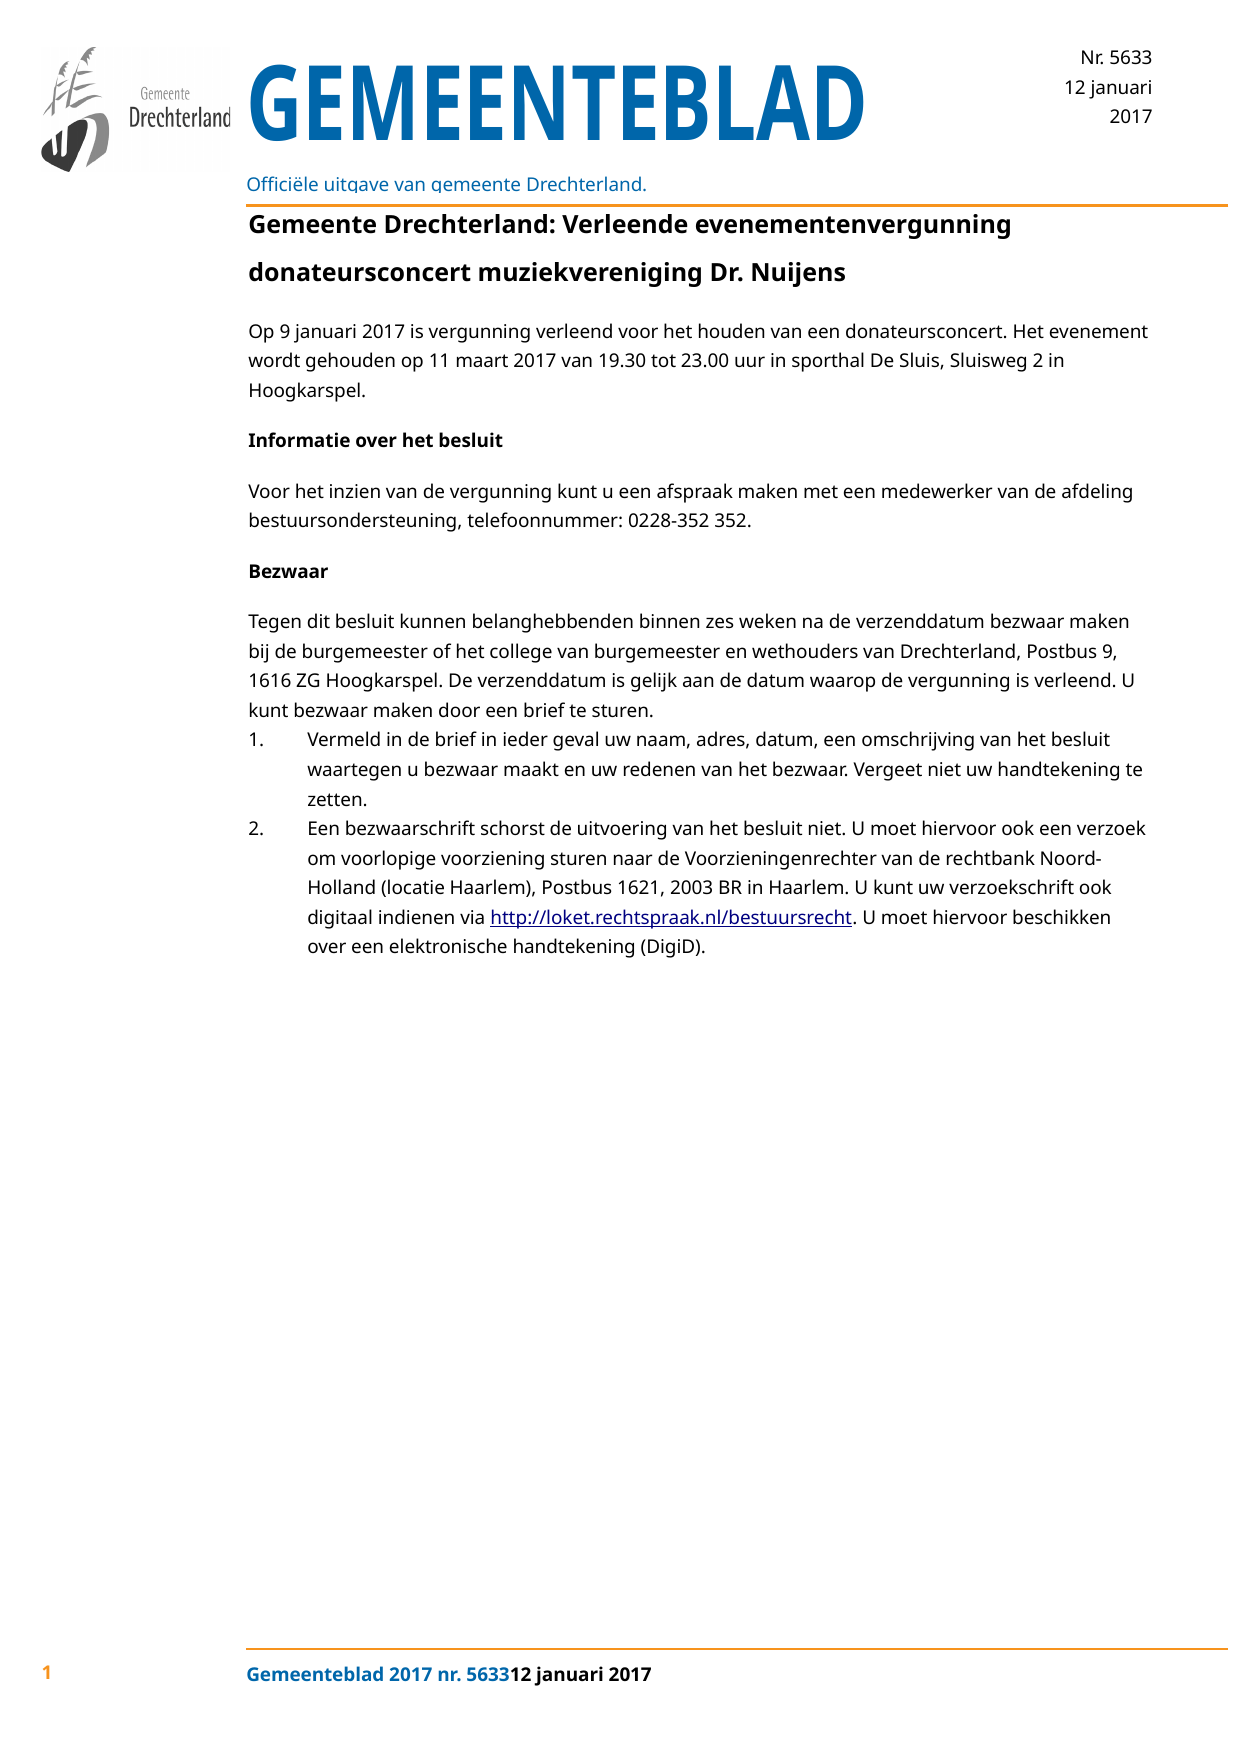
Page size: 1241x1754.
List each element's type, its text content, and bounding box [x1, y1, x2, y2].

list Vermeld in de brief in ieder geval uw naam, adres, datum, een omschrijving van het besluit waartegen u bezwaar maakt en uw redenen van het bezwaar. Vergeet niet uw handtekening te zetten. [248, 727, 1152, 812]
list Een bezwaarschrift schorst de uitvoering van het besluit niet. U moet hiervoor ook een verzoek om voorlopige voorziening sturen naar de Voorzieningenrechter van de rechtbank Noord-Holland (locatie Haarlem), Postbus 1621, 2003 BR in Haarlem. U kunt uw verzoekschrift ook digitaal indienen via http://loket.rechtspraak.nl/bestuursrecht. U moet hiervoor beschikken over een elektronische handtekening (DigiD). [248, 815, 1152, 959]
text Bezwaar [248, 558, 1152, 584]
text Informatie over het besluit [248, 427, 1152, 453]
text Tegen dit besluit kunnen belanghebbenden binnen zes weken na de verzenddatum bezwaar maken bij de burgemeester of het college van burgemeester en wethouders van Drechterland, Postbus 9, 1616 ZG Hoogkarspel. De verzenddatum is gelijk aan de datum waarop de vergunning is verleend. U kunt bezwaar maken door een brief te sturen. [248, 608, 1152, 723]
text Gemeente Drechterland: Verleende evenementenvergunning donateursconcert muziekvereniging Dr. Nuijens [248, 207, 1152, 288]
text Op 9 januari 2017 is vergunning verleend voor het houden van een donateursconcert. Het evenement wordt gehouden op 11 maart 2017 van 19.30 tot 23.00 uur in sporthal De Sluis, Sluisweg 2 in Hoogkarspel. [248, 318, 1152, 403]
text Voor het inzien van de vergunning kunt u een afspraak maken met een medewerker van de afdeling bestuursondersteuning, telefoonnummer: 0228-352 352. [248, 478, 1152, 533]
picture [41, 47, 231, 172]
